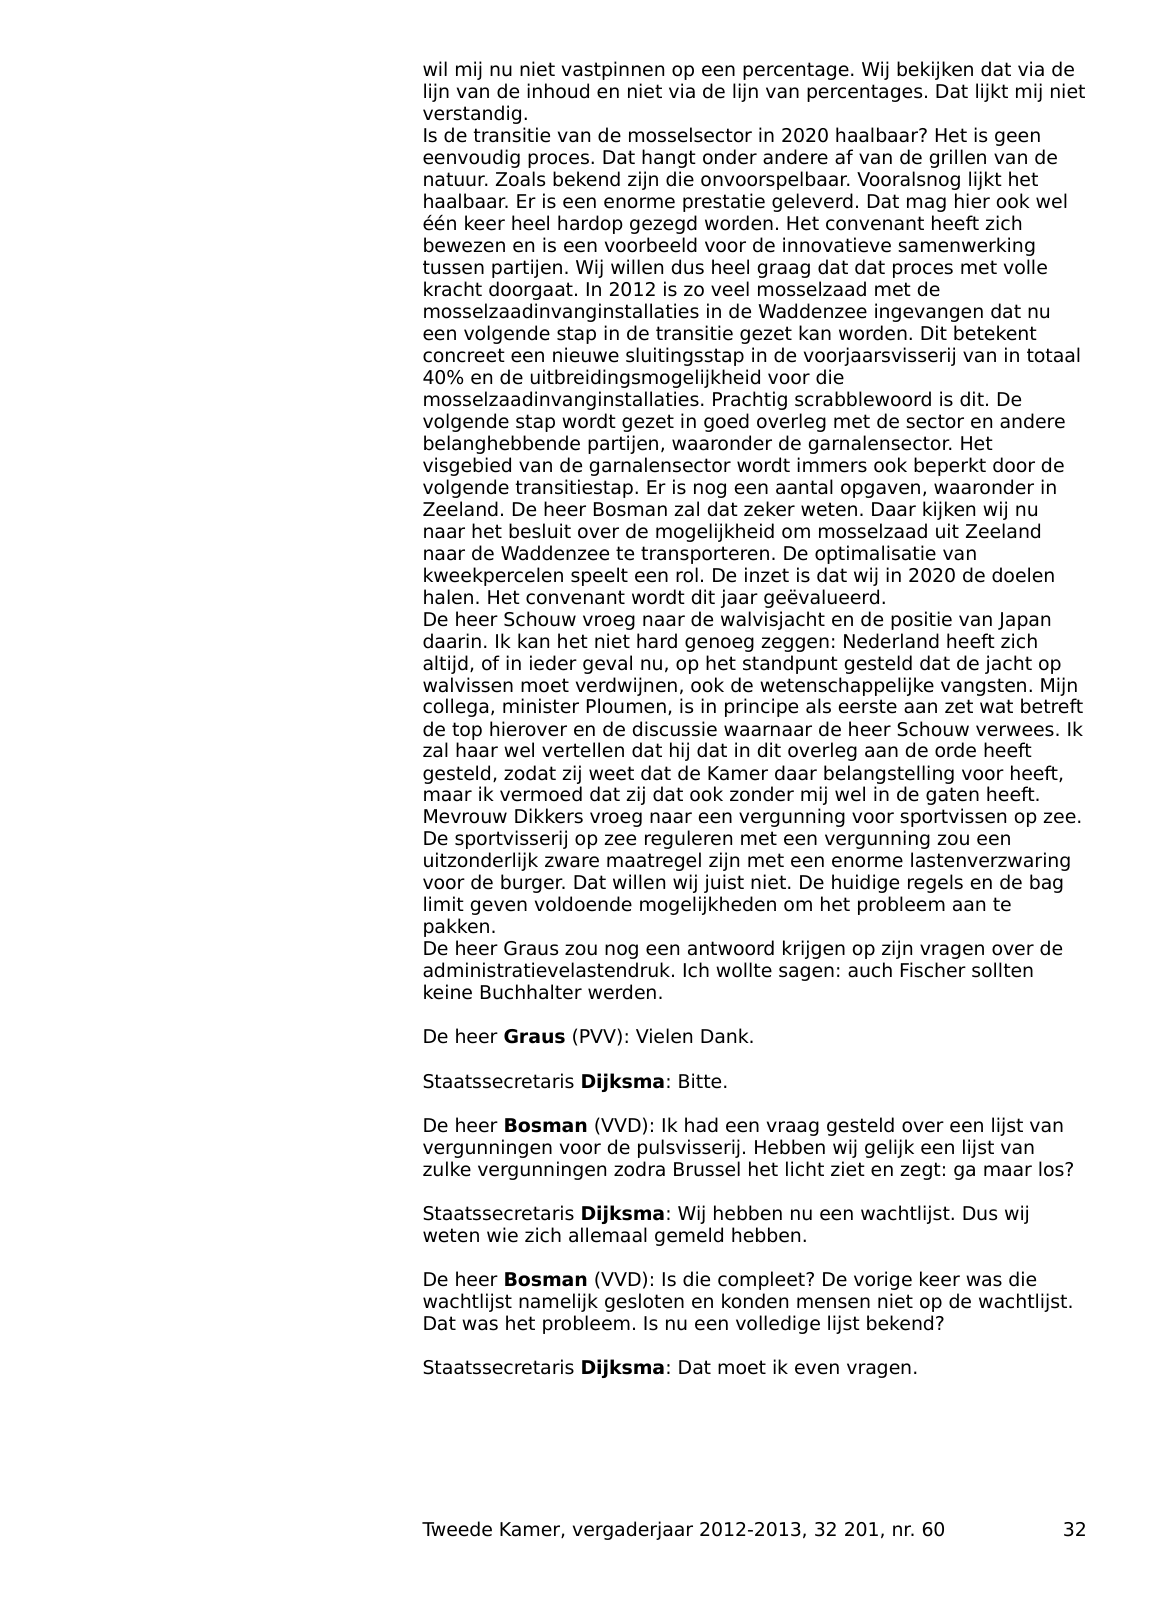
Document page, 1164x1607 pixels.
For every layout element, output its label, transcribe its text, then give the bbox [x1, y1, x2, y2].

text De heer Bosman (VVD): Is die compleet? De vorige keer was die wachtlijst namelijk gesloten en konden mensen niet op de wachtlijst. Dat was het probleem. Is nu een volledige lijst bekend? [422, 1269, 1087, 1335]
text Is de transitie van de mosselsector in 2020 haalbaar? Het is geen eenvoudig proces. Dat hangt onder andere af van de grillen van de natuur. Zoals bekend zijn die onvoorspelbaar. Vooralsnog lijkt het haalbaar. Er is een enorme prestatie geleverd. Dat mag hier ook wel één keer heel hardop gezegd worden. Het convenant heeft zich bewezen en is een voorbeeld voor de innovatieve samenwerking tussen partijen. Wij willen dus heel graag dat dat proces met volle kracht doorgaat. In 2012 is zo veel mosselzaad met de mosselzaadinvanginstallaties in de Waddenzee ingevangen dat nu een volgende stap in de transitie gezet kan worden. Dit betekent concreet een nieuwe sluitingsstap in de voorjaarsvisserij van in totaal 40% en de uitbreidingsmogelijkheid voor die mosselzaadinvanginstallaties. Prachtig scrabblewoord is dit. De volgende stap wordt gezet in goed overleg met de sector en andere belanghebbende partijen, waaronder de garnalensector. Het visgebied van de garnalensector wordt immers ook beperkt door de volgende transitiestap. Er is nog een aantal opgaven, waaronder in Zeeland. De heer Bosman zal dat zeker weten. Daar kijken wij nu naar het besluit over de mogelijkheid om mosselzaad uit Zeeland naar de Waddenzee te transporteren. De optimalisatie van kweekpercelen speelt een rol. De inzet is dat wij in 2020 de doelen halen. Het convenant wordt dit jaar geëvalueerd. [422, 125, 1087, 608]
text Staatssecretaris Dijksma: Wij hebben nu een wachtlijst. Dus wij weten wie zich allemaal gemeld hebben. [422, 1203, 1087, 1247]
text De heer Graus zou nog een antwoord krijgen op zijn vragen over de administratievelastendruk. Ich wollte sagen: auch Fischer sollten keine Buchhalter werden. [422, 938, 1087, 1004]
text Mevrouw Dikkers vroeg naar een vergunning voor sportvissen op zee. De sportvisserij op zee reguleren met een vergunning zou een uitzonderlijk zware maatregel zijn met een enorme lastenverzwaring voor de burger. Dat willen wij juist niet. De huidige regels en de bag limit geven voldoende mogelijkheden om het probleem aan te pakken. [422, 806, 1087, 938]
text De heer Schouw vroeg naar de walvisjacht en de positie van Japan daarin. Ik kan het niet hard genoeg zeggen: Nederland heeft zich altijd, of in ieder geval nu, op het standpunt gesteld dat de jacht op walvissen moet verdwijnen, ook de wetenschappelijke vangsten. Mijn collega, minister Ploumen, is in principe als eerste aan zet wat betreft de top hierover en de discussie waarnaar de heer Schouw verwees. Ik zal haar wel vertellen dat hij dat in dit overleg aan de orde heeft gesteld, zodat zij weet dat de Kamer daar belangstelling voor heeft, maar ik vermoed dat zij dat ook zonder mij wel in de gaten heeft. [422, 608, 1087, 806]
text wil mij nu niet vastpinnen op een percentage. Wij bekijken dat via de lijn van de inhoud en niet via de lijn van percentages. Dat lijkt mij niet verstandig. [422, 59, 1087, 125]
text De heer Bosman (VVD): Ik had een vraag gesteld over een lijst van vergunningen voor de pulsvisserij. Hebben wij gelijk een lijst van zulke vergunningen zodra Brussel het licht ziet en zegt: ga maar los? [422, 1115, 1087, 1181]
text Staatssecretaris Dijksma: Bitte. [422, 1071, 1087, 1092]
text De heer Graus (PVV): Vielen Dank. [422, 1026, 1087, 1048]
text Staatssecretaris Dijksma: Dat moet ik even vragen. [422, 1357, 1087, 1379]
